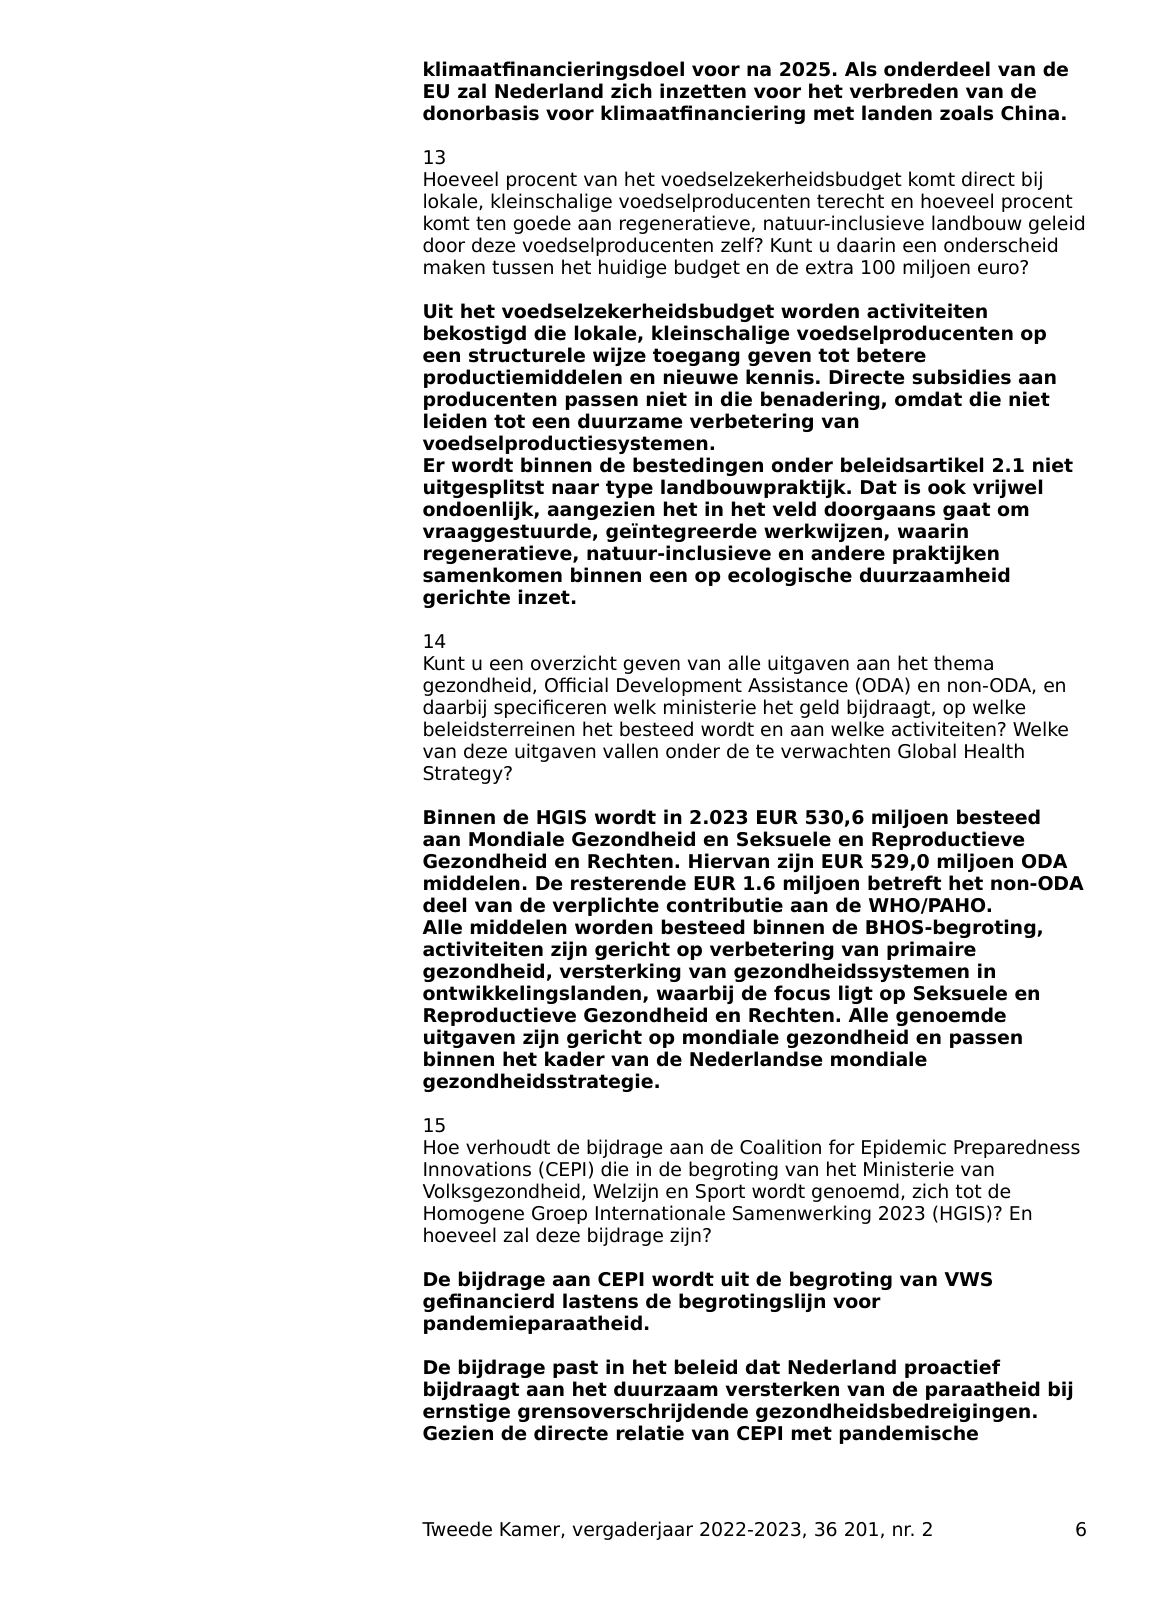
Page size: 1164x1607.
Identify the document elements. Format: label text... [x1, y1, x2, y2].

text Er wordt binnen de bestedingen onder beleidsartikel 2.1 niet uitgesplitst naar type landbouwpraktijk. Dat is ook vrijwel ondoenlijk, aangezien het in het veld doorgaans gaat om vraaggestuurde, geïntegreerde werkwijzen, waarin regeneratieve, natuur-inclusieve en andere praktijken samenkomen binnen een op ecologische duurzaamheid gerichte inzet. [422, 455, 1087, 609]
text Alle middelen worden besteed binnen de BHOS-begroting, activiteiten zijn gericht op verbetering van primaire gezondheid, versterking van gezondheidssystemen in ontwikkelingslanden, waarbij de focus ligt op Seksuele en Reproductieve Gezondheid en Rechten. Alle genoemde uitgaven zijn gericht op mondiale gezondheid en passen binnen het kader van de Nederlandse mondiale gezondheidsstrategie. [422, 917, 1087, 1093]
text Uit het voedselzekerheidsbudget worden activiteiten bekostigd die lokale, kleinschalige voedselproducenten op een structurele wijze toegang geven tot betere productiemiddelen en nieuwe kennis. Directe subsidies aan producenten passen niet in die benadering, omdat die niet leiden tot een duurzame verbetering van voedselproductiesystemen. [422, 301, 1087, 455]
text 13 [422, 147, 1087, 169]
text 14 [422, 631, 1087, 653]
text Hoe verhoudt de bijdrage aan de Coalition for Epidemic Preparedness Innovations (CEPI) die in de begroting van het Ministerie van Volksgezondheid, Welzijn en Sport wordt genoemd, zich tot de Homogene Groep Internationale Samenwerking 2023 (HGIS)? En hoeveel zal deze bijdrage zijn? [422, 1137, 1087, 1247]
text 15 [422, 1115, 1087, 1137]
text De bijdrage aan CEPI wordt uit de begroting van VWS gefinancierd lastens de begrotingslijn voor pandemieparaatheid. [422, 1269, 1087, 1335]
text Kunt u een overzicht geven van alle uitgaven aan het thema gezondheid, Official Development Assistance (ODA) en non-ODA, en daarbij specificeren welk ministerie het geld bijdraagt, op welke beleidsterreinen het besteed wordt en aan welke activiteiten? Welke van deze uitgaven vallen onder de te verwachten Global Health Strategy? [422, 653, 1087, 785]
text De bijdrage past in het beleid dat Nederland proactief bijdraagt aan het duurzaam versterken van de paraatheid bij ernstige grensoverschrijdende gezondheidsbedreigingen. Gezien de directe relatie van CEPI met pandemische [422, 1357, 1087, 1445]
text Binnen de HGIS wordt in 2.023 EUR 530,6 miljoen besteed aan Mondiale Gezondheid en Seksuele en Reproductieve Gezondheid en Rechten. Hiervan zijn EUR 529,0 miljoen ODA middelen. De resterende EUR 1.6 miljoen betreft het non-ODA deel van de verplichte contributie aan de WHO/PAHO. [422, 807, 1087, 917]
text Hoeveel procent van het voedselzekerheidsbudget komt direct bij lokale, kleinschalige voedselproducenten terecht en hoeveel procent komt ten goede aan regeneratieve, natuur-inclusieve landbouw geleid door deze voedselproducenten zelf? Kunt u daarin een onderscheid maken tussen het huidige budget en de extra 100 miljoen euro? [422, 169, 1087, 279]
text klimaatfinancieringsdoel voor na 2025. Als onderdeel van de EU zal Nederland zich inzetten voor het verbreden van de donorbasis voor klimaatfinanciering met landen zoals China. [422, 59, 1087, 125]
